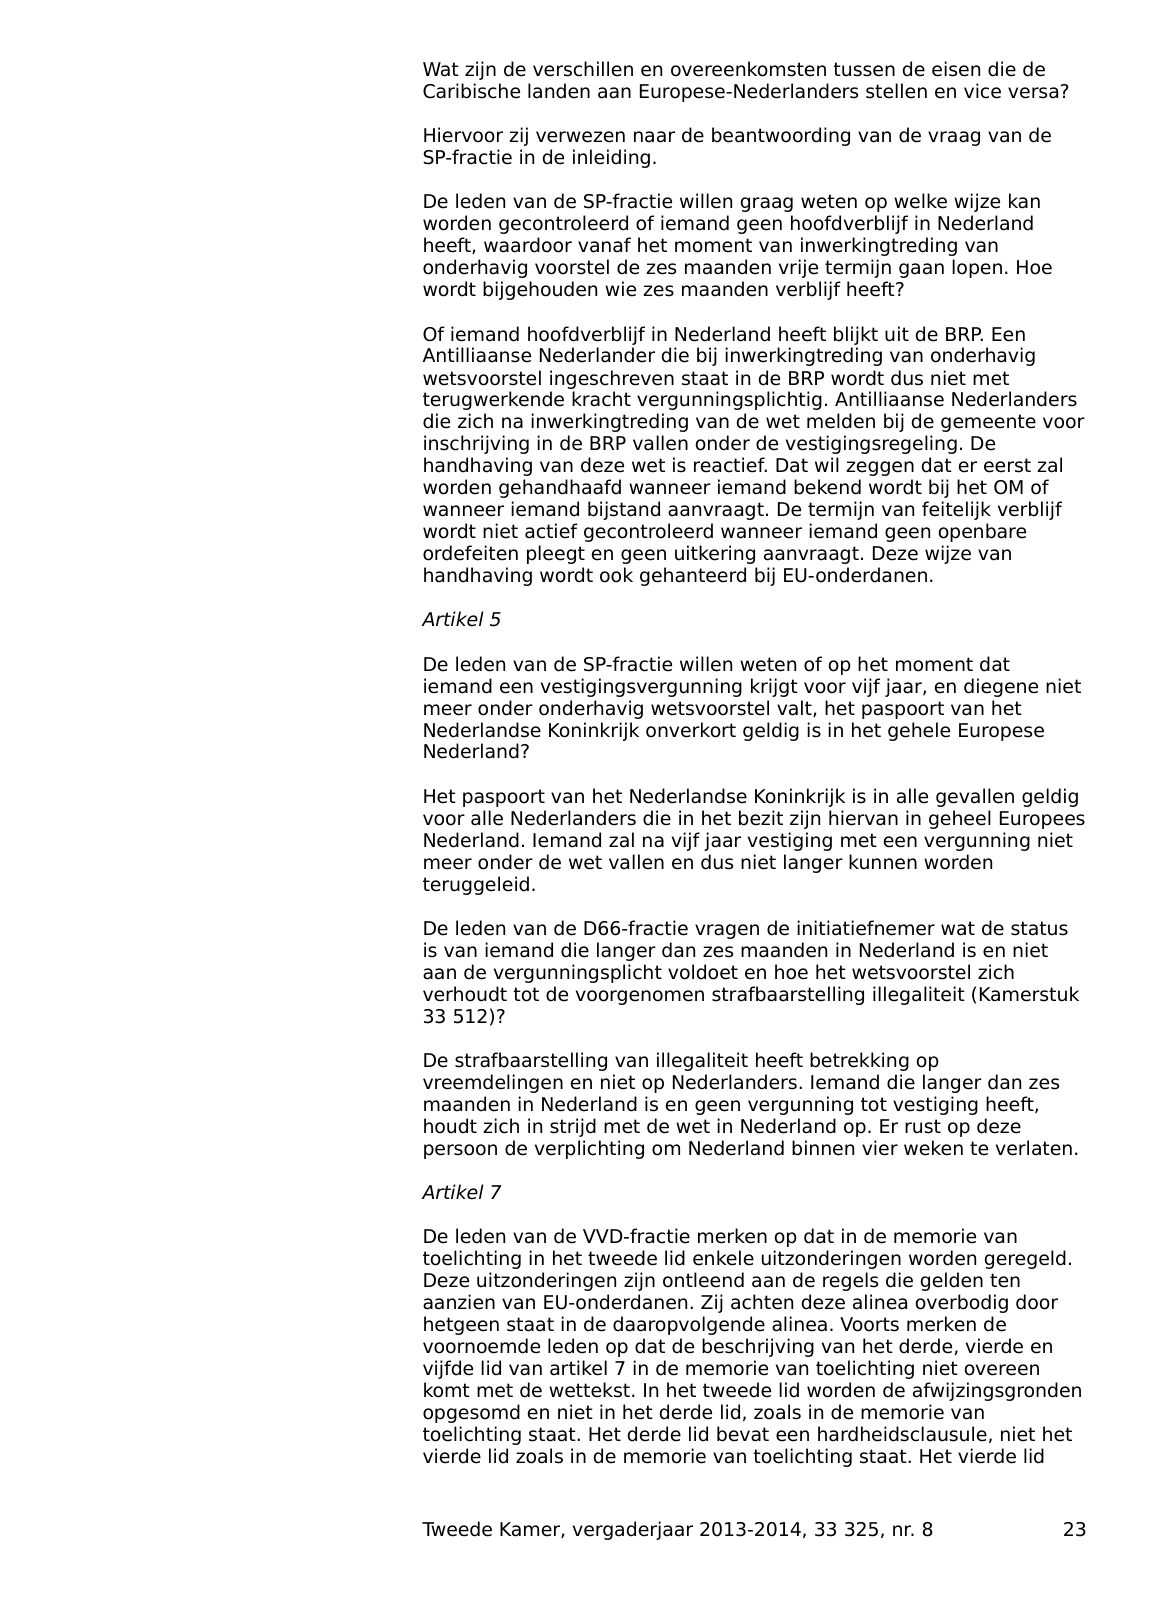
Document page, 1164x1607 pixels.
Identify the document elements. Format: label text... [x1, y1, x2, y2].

text Het paspoort van het Nederlandse Koninkrijk is in alle gevallen geldig voor alle Nederlanders die in het bezit zijn hiervan in geheel Europees Nederland. Iemand zal na vijf jaar vestiging met een vergunning niet meer onder de wet vallen en dus niet langer kunnen worden teruggeleid. [422, 786, 1087, 896]
text Wat zijn de verschillen en overeenkomsten tussen de eisen die de Caribische landen aan Europese-Nederlanders stellen en vice versa? [422, 59, 1087, 103]
subtitle Artikel 7 [422, 1182, 1087, 1204]
text Of iemand hoofdverblijf in Nederland heeft blijkt uit de BRP. Een Antilliaanse Nederlander die bij inwerkingtreding van onderhavig wetsvoorstel ingeschreven staat in de BRP wordt dus niet met terugwerkende kracht vergunningsplichtig. Antilliaanse Nederlanders die zich na inwerkingtreding van de wet melden bij de gemeente voor inschrijving in de BRP vallen onder de vestigingsregeling. De handhaving van deze wet is reactief. Dat wil zeggen dat er eerst zal worden gehandhaafd wanneer iemand bekend wordt bij het OM of wanneer iemand bijstand aanvraagt. De termijn van feitelijk verblijf wordt niet actief gecontroleerd wanneer iemand geen openbare ordefeiten pleegt en geen uitkering aanvraagt. Deze wijze van handhaving wordt ook gehanteerd bij EU-onderdanen. [422, 323, 1087, 587]
text De leden van de SP-fractie willen weten of op het moment dat iemand een vestigingsvergunning krijgt voor vijf jaar, en diegene niet meer onder onderhavig wetsvoorstel valt, het paspoort van het Nederlandse Koninkrijk onverkort geldig is in het gehele Europese Nederland? [422, 653, 1087, 763]
text Hiervoor zij verwezen naar de beantwoording van de vraag van de SP-fractie in de inleiding. [422, 125, 1087, 169]
text De strafbaarstelling van illegaliteit heeft betrekking op vreemdelingen en niet op Nederlanders. Iemand die langer dan zes maanden in Nederland is en geen vergunning tot vestiging heeft, houdt zich in strijd met de wet in Nederland op. Er rust op deze persoon de verplichting om Nederland binnen vier weken te verlaten. [422, 1050, 1087, 1160]
subtitle Artikel 5 [422, 609, 1087, 631]
text De leden van de VVD-fractie merken op dat in de memorie van toelichting in het tweede lid enkele uitzonderingen worden geregeld. Deze uitzonderingen zijn ontleend aan de regels die gelden ten aanzien van EU-onderdanen. Zij achten deze alinea overbodig door hetgeen staat in de daaropvolgende alinea. Voorts merken de voornoemde leden op dat de beschrijving van het derde, vierde en vijfde lid van artikel 7 in de memorie van toelichting niet overeen komt met de wettekst. In het tweede lid worden de afwijzingsgronden opgesomd en niet in het derde lid, zoals in de memorie van toelichting staat. Het derde lid bevat een hardheidsclausule, niet het vierde lid zoals in de memorie van toelichting staat. Het vierde lid [422, 1226, 1087, 1468]
text De leden van de D66-fractie vragen de initiatiefnemer wat de status is van iemand die langer dan zes maanden in Nederland is en niet aan de vergunningsplicht voldoet en hoe het wetsvoorstel zich verhoudt tot de voorgenomen strafbaarstelling illegaliteit (Kamerstuk 33 512)? [422, 918, 1087, 1028]
text De leden van de SP-fractie willen graag weten op welke wijze kan worden gecontroleerd of iemand geen hoofdverblijf in Nederland heeft, waardoor vanaf het moment van inwerkingtreding van onderhavig voorstel de zes maanden vrije termijn gaan lopen. Hoe wordt bijgehouden wie zes maanden verblijf heeft? [422, 191, 1087, 301]
